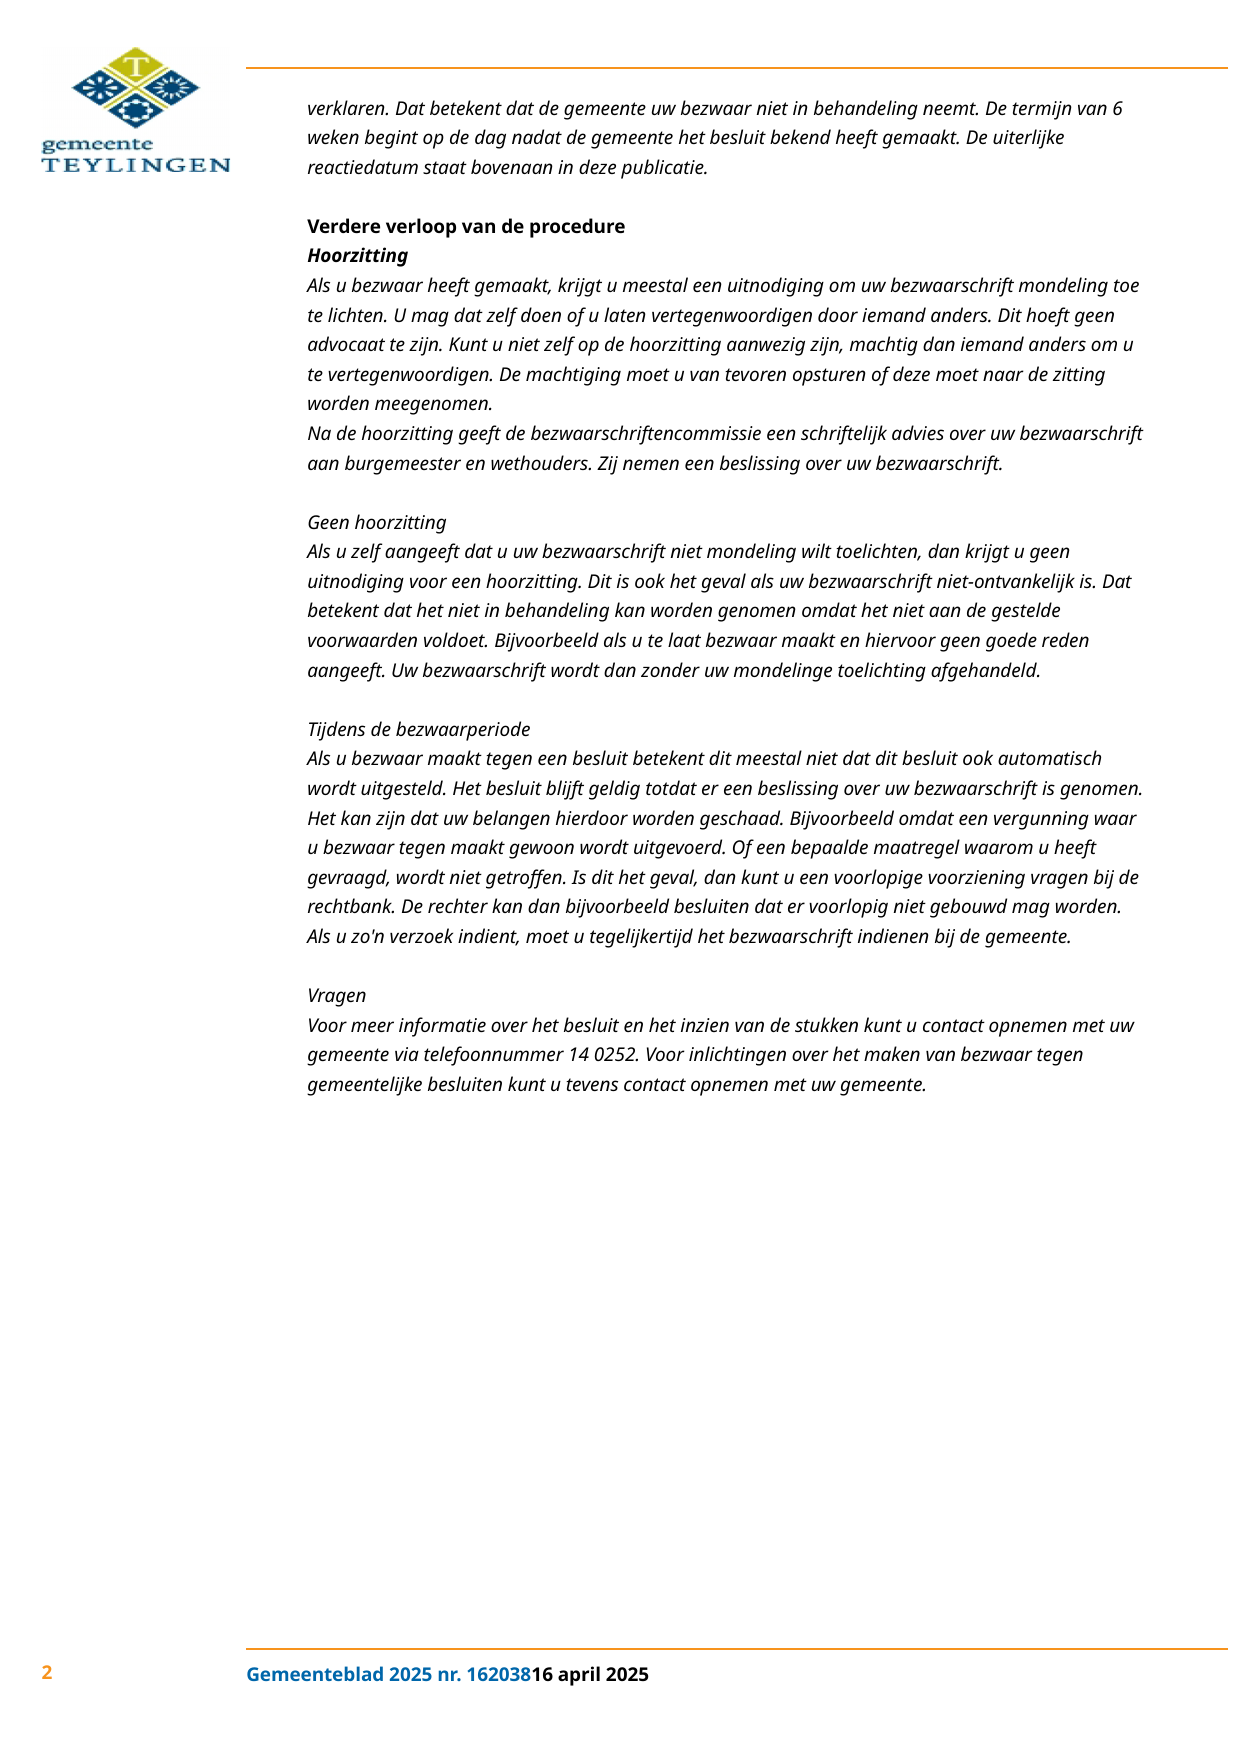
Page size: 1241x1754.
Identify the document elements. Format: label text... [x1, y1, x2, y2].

list Als u bezwaar heeft gemaakt, krijgt u meestal een uitnodiging om uw bezwaarschrift mondeling toe te lichten. U mag dat zelf doen of u laten vertegenwoordigen door iemand anders. Dit hoeft geen advocaat te zijn. Kunt u niet zelf op de hoorzitting aanwezig zijn, machtig dan iemand anders om u te vertegenwoordigen. De machtiging moet u van tevoren opsturen of deze moet naar de zitting worden meegenomen. [248, 272, 1152, 416]
list Hoorzitting [248, 243, 1152, 268]
list Vragen [248, 982, 1152, 1008]
list Als u zelf aangeeft dat u uw bezwaarschrift niet mondeling wilt toelichten, dan krijgt u geen uitnodiging voor een hoorzitting. Dit is ook het geval als uw bezwaarschrift niet-ontvankelijk is. Dat betekent dat het niet in behandeling kan worden genomen omdat het niet aan de gestelde voorwaarden voldoet. Bijvoorbeeld als u te laat bezwaar maakt en hiervoor geen goede reden aangeeft. Uw bezwaarschrift wordt dan zonder uw mondelinge toelichting afgehandeld. [248, 538, 1152, 683]
list Na de hoorzitting geeft de bezwaarschriftencommissie een schriftelijk advies over uw bezwaarschrift aan burgemeester en wethouders. Zij nemen een beslissing over uw bezwaarschrift. [248, 420, 1152, 476]
list Tijdens de bezwaarperiode [248, 716, 1152, 742]
list Verdere verloop van de procedure [248, 213, 1152, 239]
list Geen hoorzitting [248, 509, 1152, 535]
list Voor meer informatie over het besluit en het inzien van de stukken kunt u contact opnemen met uw gemeente via telefoonnummer 14 0252. Voor inlichtingen over het maken van bezwaar tegen gemeentelijke besluiten kunt u tevens contact opnemen met uw gemeente. [248, 1012, 1152, 1097]
list verklaren. Dat betekent dat de gemeente uw bezwaar niet in behandeling neemt. De termijn van 6 weken begint op de dag nadat de gemeente het besluit bekend heeft gemaakt. De uiterlijke reactiedatum staat bovenaan in deze publicatie. [248, 95, 1152, 180]
list Als u bezwaar maakt tegen een besluit betekent dit meestal niet dat dit besluit ook automatisch wordt uitgesteld. Het besluit blijft geldig totdat er een beslissing over uw bezwaarschrift is genomen. Het kan zijn dat uw belangen hierdoor worden geschaad. Bijvoorbeeld omdat een vergunning waar u bezwaar tegen maakt gewoon wordt uitgevoerd. Of een bepaalde maatregel waarom u heeft gevraagd, wordt niet getroffen. Is dit het geval, dan kunt u een voorlopige voorziening vragen bij de rechtbank. De rechter kan dan bijvoorbeeld besluiten dat er voorlopig niet gebouwd mag worden. Als u zo'n verzoek indient, moet u tegelijkertijd het bezwaarschrift indienen bij de gemeente. [248, 746, 1152, 949]
picture [41, 47, 231, 172]
